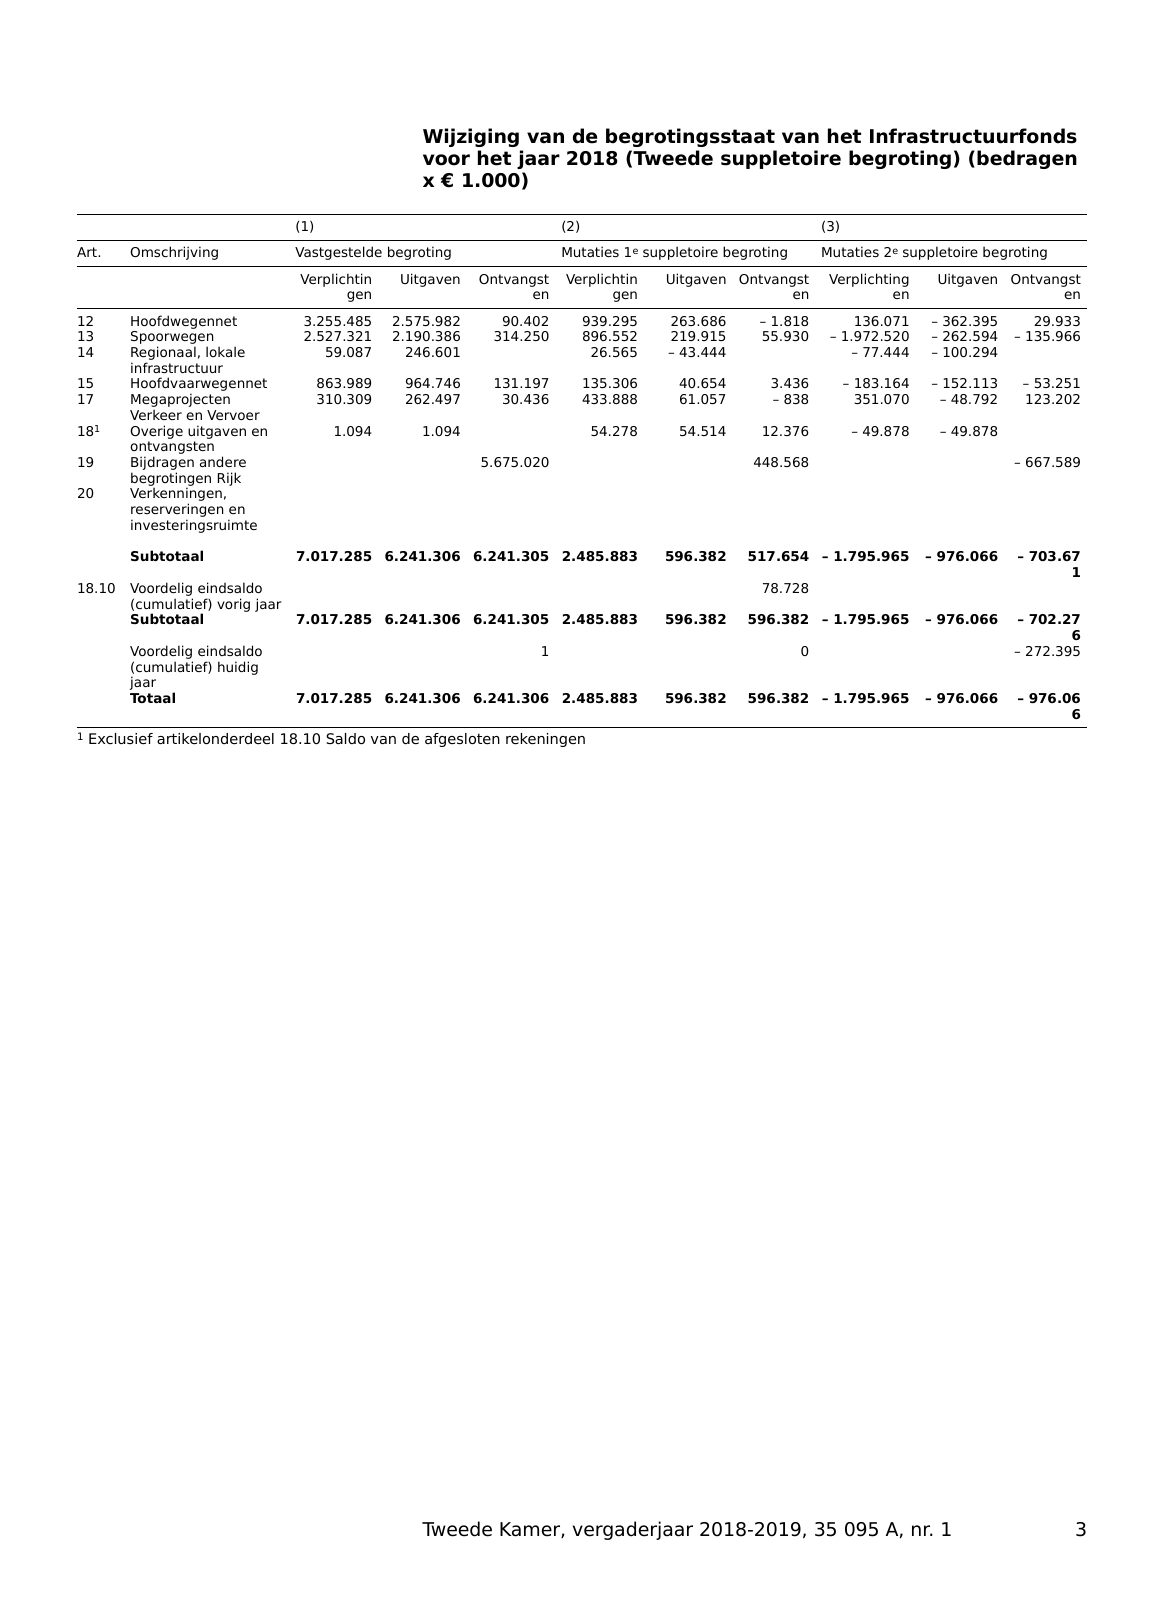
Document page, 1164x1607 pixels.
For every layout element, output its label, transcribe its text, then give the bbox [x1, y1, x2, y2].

table_cell Verkenningen, reserveringen en investeringsruimte [124, 486, 289, 533]
table_cell Voordelig eindsaldo (cumulatief) huidig jaar [124, 644, 289, 691]
table_cell 181 [77, 424, 124, 455]
table_cell Mutaties 1e suppletoire begroting [555, 241, 815, 266]
table_cell [915, 581, 1004, 612]
table_cell 135.306 [555, 376, 644, 392]
table_cell 15 [77, 376, 124, 392]
table_cell Vastgestelde begroting [289, 241, 555, 266]
table_cell [378, 486, 466, 533]
table_cell 314.250 [466, 329, 555, 345]
table_cell [1004, 581, 1087, 612]
table_cell [77, 534, 124, 549]
table_cell Subtotaal [124, 549, 289, 581]
table_cell [466, 424, 555, 455]
table_cell [77, 644, 124, 691]
table_cell 17 [77, 392, 124, 423]
table_cell – 667.589 [1004, 455, 1087, 486]
table_cell – 362.395 [915, 309, 1004, 329]
table_cell 1.094 [378, 424, 466, 455]
table_cell – 976.066 [915, 612, 1004, 644]
table_cell 2.485.883 [555, 691, 644, 727]
table_cell – 976.066 [915, 691, 1004, 727]
table_cell [378, 455, 466, 486]
table_cell 136.071 [815, 309, 915, 329]
table_cell – 135.966 [1004, 329, 1087, 345]
table_cell 54.278 [555, 424, 644, 455]
table_cell [124, 534, 289, 549]
table_cell 262.497 [378, 392, 466, 423]
table_cell [77, 612, 124, 644]
table_cell 13 [77, 329, 124, 345]
table_cell [289, 486, 378, 533]
table_cell [124, 267, 289, 308]
table_cell – 1.795.965 [815, 612, 915, 644]
table_cell 78.728 [732, 581, 815, 612]
table_cell – 49.878 [915, 424, 1004, 455]
table_cell 2.485.883 [555, 612, 644, 644]
table_cell 596.382 [732, 691, 815, 727]
table_cell – 43.444 [644, 345, 732, 376]
table_cell 964.746 [378, 376, 466, 392]
table_cell 18.10 [77, 581, 124, 612]
table_cell 596.382 [644, 691, 732, 727]
table_cell [555, 486, 644, 533]
table_cell Totaal [124, 691, 289, 727]
table_cell 19 [77, 455, 124, 486]
table_cell [644, 581, 732, 612]
table_cell – 1.818 [732, 309, 815, 329]
table_cell [555, 534, 644, 549]
table_cell 596.382 [732, 612, 815, 644]
table_cell [1004, 486, 1087, 533]
table_cell 6.241.306 [378, 612, 466, 644]
table_cell – 976.066 [915, 549, 1004, 581]
table_cell 7.017.285 [289, 691, 378, 727]
table_cell 351.070 [815, 392, 915, 423]
table_cell [466, 345, 555, 376]
table_cell 3.436 [732, 376, 815, 392]
table_cell [732, 486, 815, 533]
table_cell [466, 581, 555, 612]
table_cell 131.197 [466, 376, 555, 392]
table_cell – 53.251 [1004, 376, 1087, 392]
table_cell Art. [77, 241, 124, 266]
table_cell – 48.792 [915, 392, 1004, 423]
table_cell 12 [77, 309, 124, 329]
table_cell [378, 581, 466, 612]
table_cell 12.376 [732, 424, 815, 455]
table_cell 448.568 [732, 455, 815, 486]
table_cell [815, 644, 915, 691]
table_cell 90.402 [466, 309, 555, 329]
table_cell – 272.395 [1004, 644, 1087, 691]
table_cell Overige uitgaven en ontvangsten [124, 424, 289, 455]
table_cell [732, 534, 815, 549]
table_cell [378, 644, 466, 691]
table_cell [815, 534, 915, 549]
table_cell – 152.113 [915, 376, 1004, 392]
table_cell Ontvangsten [1004, 267, 1087, 308]
table_cell – 702.276 [1004, 612, 1087, 644]
table_cell 2.575.982 [378, 309, 466, 329]
table_cell 29.933 [1004, 309, 1087, 329]
table_cell 2.527.321 [289, 329, 378, 345]
text Wijziging van de begrotingsstaat van het Infrastructuurfonds voor het jaar 2018 (Tweede suppletoire begroting) (bedragen x € 1.000) [422, 126, 1087, 192]
table_cell [644, 455, 732, 486]
table_cell 5.675.020 [466, 455, 555, 486]
table_cell – 703.671 [1004, 549, 1087, 581]
table_cell 246.601 [378, 345, 466, 376]
table_cell 7.017.285 [289, 549, 378, 581]
table_cell Uitgaven [378, 267, 466, 308]
table_cell [378, 534, 466, 549]
table_cell 433.888 [555, 392, 644, 423]
table_cell 2.190.386 [378, 329, 466, 345]
table_cell Megaprojecten Verkeer en Vervoer [124, 392, 289, 423]
table_cell 1.094 [289, 424, 378, 455]
table_cell Regionaal, lokale infrastructuur [124, 345, 289, 376]
table_cell [77, 691, 124, 727]
table_cell 517.654 [732, 549, 815, 581]
table_cell Spoorwegen [124, 329, 289, 345]
table_cell 3.255.485 [289, 309, 378, 329]
table_cell [915, 486, 1004, 533]
table_cell – 838 [732, 392, 815, 423]
table_cell Verplichtingen [555, 267, 644, 308]
table_cell [1004, 534, 1087, 549]
table_cell Uitgaven [644, 267, 732, 308]
table_cell [466, 534, 555, 549]
table_cell [815, 581, 915, 612]
table_cell 55.930 [732, 329, 815, 345]
table_cell 7.017.285 [289, 612, 378, 644]
table_cell [555, 455, 644, 486]
table_cell 20 [77, 486, 124, 533]
table_cell [915, 534, 1004, 549]
table_cell [289, 644, 378, 691]
table_cell – 1.795.965 [815, 691, 915, 727]
table_cell – 49.878 [815, 424, 915, 455]
table_cell 61.057 [644, 392, 732, 423]
table_cell 1 Exclusief artikelonderdeel 18.10 Saldo van de afgesloten rekeningen [77, 728, 1087, 748]
table_cell 596.382 [644, 612, 732, 644]
table_cell – 262.594 [915, 329, 1004, 345]
table_cell Uitgaven [915, 267, 1004, 308]
table_cell Hoofdwegennet [124, 309, 289, 329]
table_cell 1 [466, 644, 555, 691]
table_cell [915, 644, 1004, 691]
table_cell 310.309 [289, 392, 378, 423]
table_cell [77, 267, 124, 308]
table_cell [289, 455, 378, 486]
table_cell [555, 644, 644, 691]
table_cell Subtotaal [124, 612, 289, 644]
table_cell Ontvangsten [466, 267, 555, 308]
table_cell 26.565 [555, 345, 644, 376]
table_cell Ontvangsten [732, 267, 815, 308]
table_cell 0 [732, 644, 815, 691]
table_cell 219.915 [644, 329, 732, 345]
table_cell [1004, 424, 1087, 455]
table_header (1) [289, 215, 555, 239]
table_cell – 77.444 [815, 345, 915, 376]
table_cell – 1.972.520 [815, 329, 915, 345]
table_cell [815, 455, 915, 486]
table_cell – 100.294 [915, 345, 1004, 376]
table_cell [644, 534, 732, 549]
table_cell 263.686 [644, 309, 732, 329]
table_cell [289, 534, 378, 549]
table_cell Verplichtingen [815, 267, 915, 308]
table_cell [466, 486, 555, 533]
table_cell [815, 486, 915, 533]
table_cell 596.382 [644, 549, 732, 581]
table_cell [644, 644, 732, 691]
table_header (3) [815, 215, 1087, 239]
table_cell – 183.164 [815, 376, 915, 392]
table_cell [644, 486, 732, 533]
table_cell – 976.066 [1004, 691, 1087, 727]
table_cell 123.202 [1004, 392, 1087, 423]
table_cell 54.514 [644, 424, 732, 455]
table_cell 59.087 [289, 345, 378, 376]
table_cell Bijdragen andere begrotingen Rijk [124, 455, 289, 486]
table_cell 6.241.306 [466, 691, 555, 727]
table_cell [1004, 345, 1087, 376]
table_cell [915, 455, 1004, 486]
table_cell 2.485.883 [555, 549, 644, 581]
table_cell [732, 345, 815, 376]
table_cell [555, 581, 644, 612]
table_cell Voordelig eindsaldo (cumulatief) vorig jaar [124, 581, 289, 612]
table_cell 896.552 [555, 329, 644, 345]
table_header (2) [555, 215, 815, 239]
table_header [124, 215, 289, 239]
table_header [77, 215, 124, 239]
table_cell [77, 549, 124, 581]
table_cell 30.436 [466, 392, 555, 423]
table_cell 6.241.306 [378, 549, 466, 581]
table_cell [289, 581, 378, 612]
table_cell Hoofdvaarwegennet [124, 376, 289, 392]
table_cell 6.241.306 [378, 691, 466, 727]
table_cell 6.241.305 [466, 549, 555, 581]
table_cell 863.989 [289, 376, 378, 392]
table_cell 6.241.305 [466, 612, 555, 644]
table_cell 40.654 [644, 376, 732, 392]
table_cell – 1.795.965 [815, 549, 915, 581]
table_cell Mutaties 2e suppletoire begroting [815, 241, 1087, 266]
table_cell 939.295 [555, 309, 644, 329]
table_cell Omschrijving [124, 241, 289, 266]
table_cell 14 [77, 345, 124, 376]
table_cell Verplichtingen [289, 267, 378, 308]
